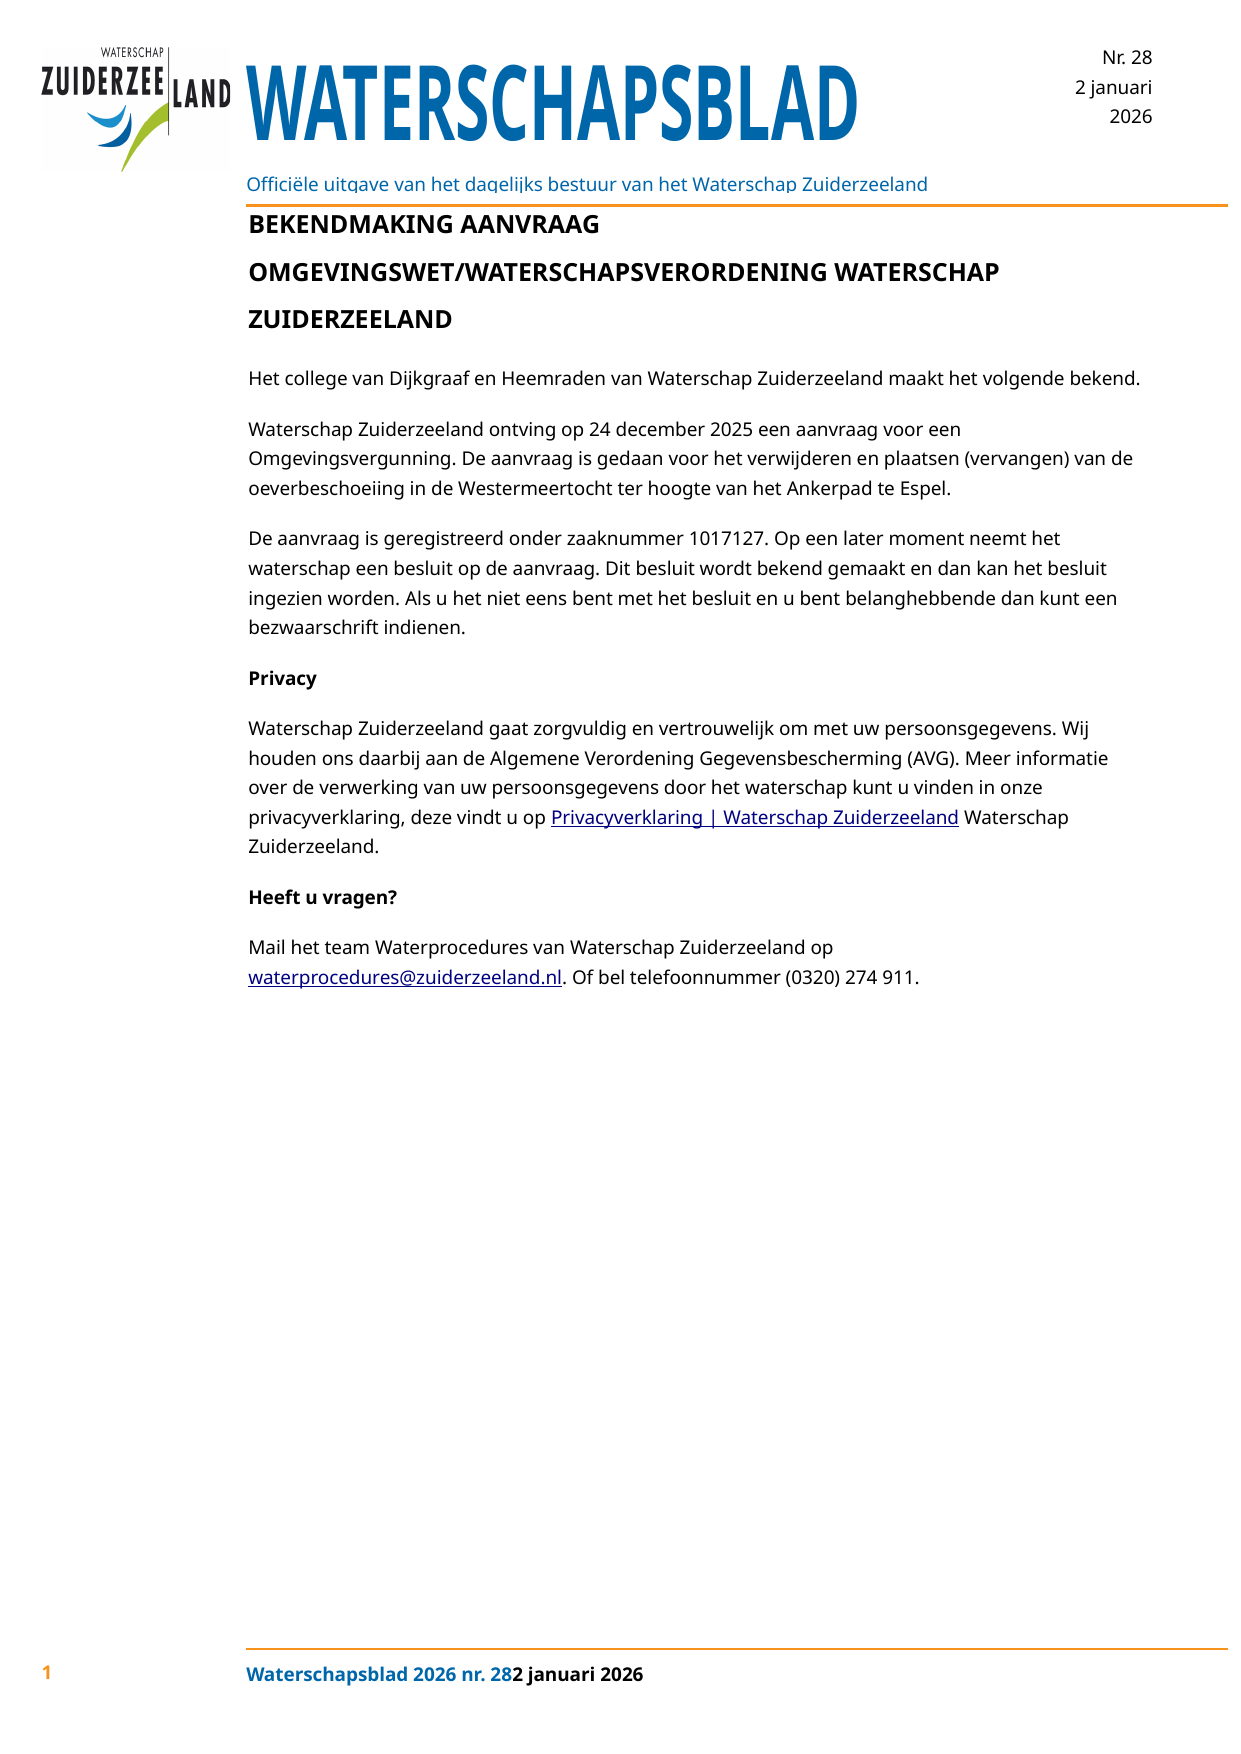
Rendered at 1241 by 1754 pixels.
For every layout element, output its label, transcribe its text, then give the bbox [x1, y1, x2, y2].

text Waterschap Zuiderzeeland gaat zorgvuldig en vertrouwelijk om met uw persoonsgegevens. Wij houden ons daarbij aan de Algemene Verordening Gegevensbescherming (AVG). Meer informatie over de verwerking van uw persoonsgegevens door het waterschap kunt u vinden in onze privacyverklaring, deze vindt u op Privacyverklaring | Waterschap Zuiderzeeland Waterschap Zuiderzeeland. [248, 715, 1152, 859]
text Het college van Dijkgraaf en Heemraden van Waterschap Zuiderzeeland maakt het volgende bekend. [248, 366, 1152, 391]
text Mail het team Waterprocedures van Waterschap Zuiderzeeland op waterprocedures@zuiderzeeland.nl. Of bel telefoonnummer (0320) 274 911. [248, 934, 1152, 989]
text Heeft u vragen? [248, 884, 1152, 909]
text De aanvraag is geregistreerd onder zaaknummer 1017127. Op een later moment neemt het waterschap een besluit op de aanvraag. Dit besluit wordt bekend gemaakt en dan kan het besluit ingezien worden. Als u het niet eens bent met het besluit en u bent belanghebbende dan kunt een bezwaarschrift indienen. [248, 526, 1152, 640]
text Privacy [248, 665, 1152, 690]
text Waterschap Zuiderzeeland ontving op 24 december 2025 een aanvraag voor een Omgevingsvergunning. De aanvraag is gedaan voor het verwijderen en plaatsen (vervangen) van de oeverbeschoeiing in de Westermeertocht ter hoogte van het Ankerpad te Espel. [248, 416, 1152, 501]
picture [41, 47, 231, 172]
text BEKENDMAKING AANVRAAG OMGEVINGSWET/WATERSCHAPSVERORDENING WATERSCHAP ZUIDERZEELAND [248, 207, 1152, 336]
